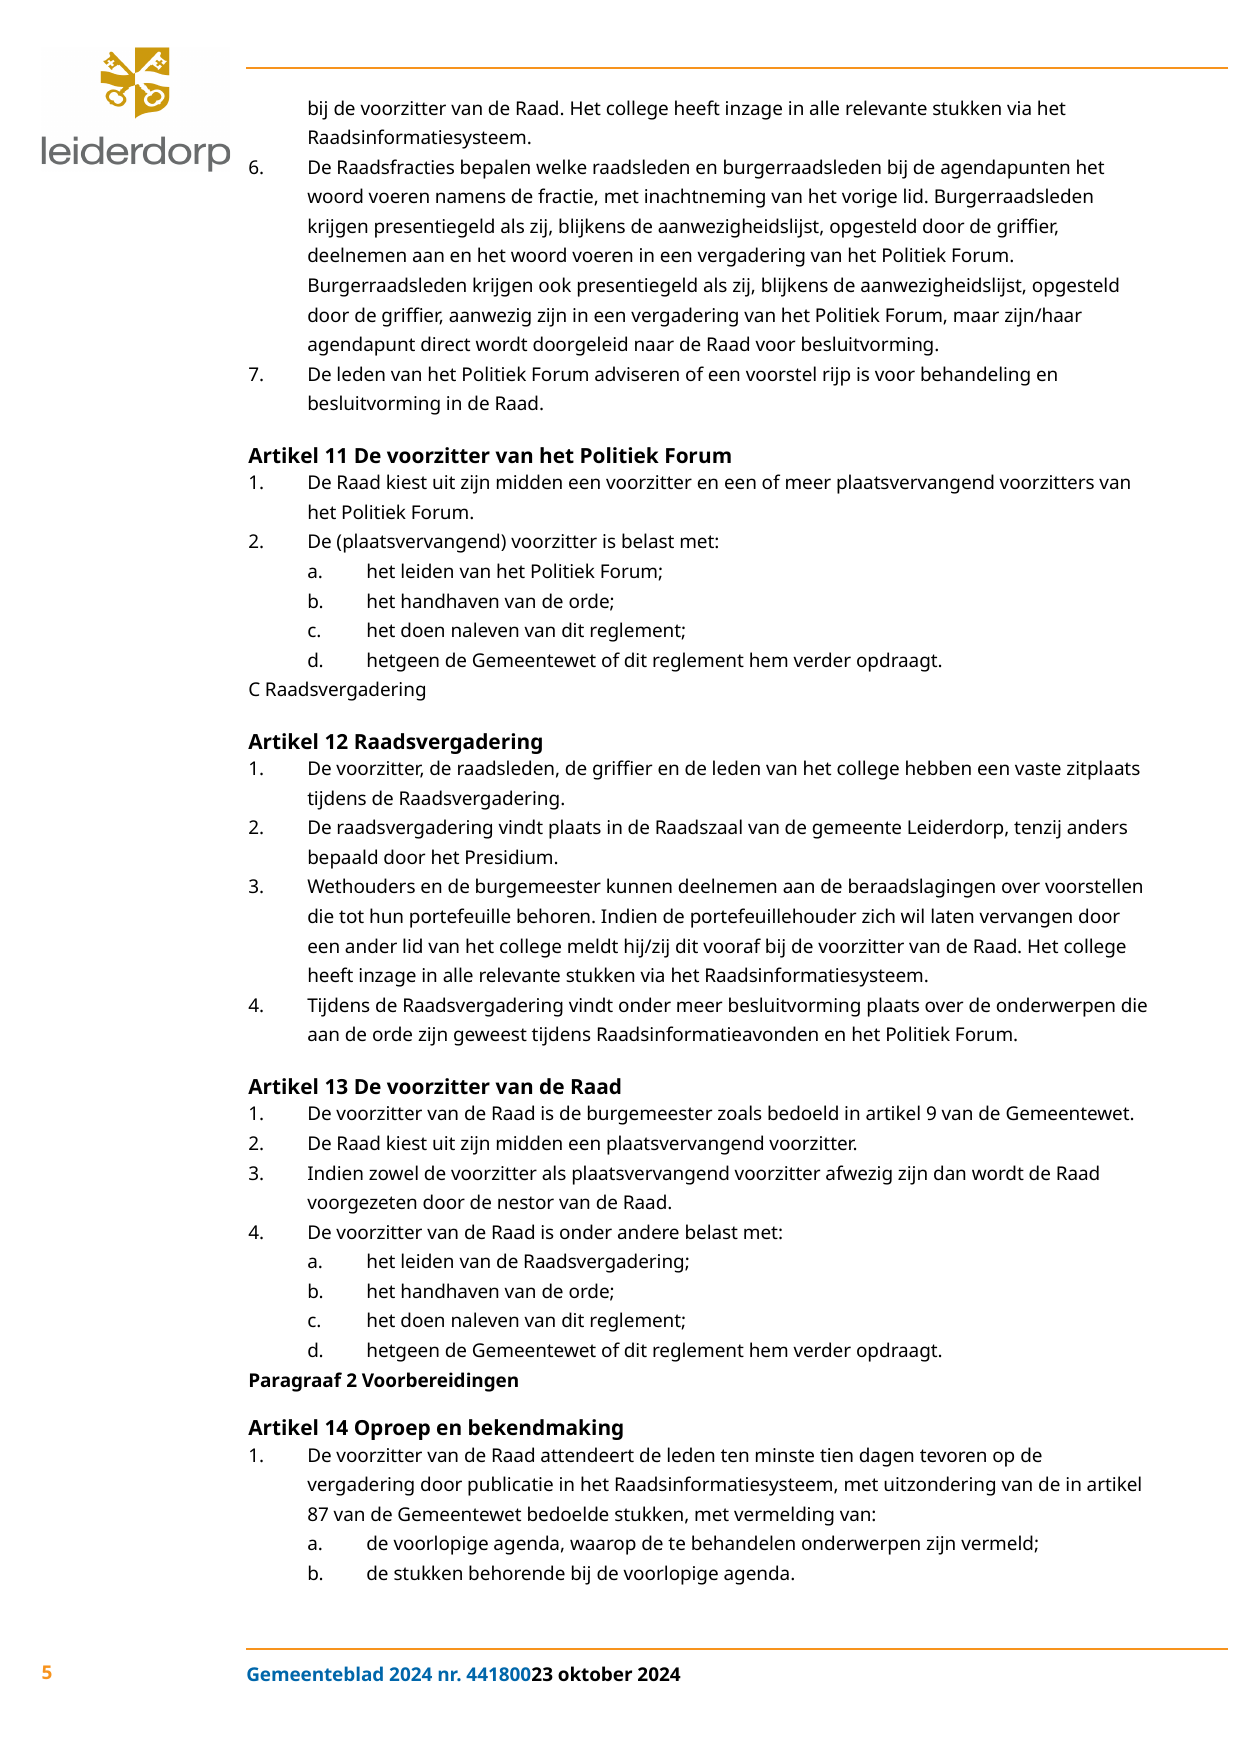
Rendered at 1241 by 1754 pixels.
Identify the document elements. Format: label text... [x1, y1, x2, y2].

list hetgeen de Gemeentewet of dit reglement hem verder opdraagt. [307, 647, 1152, 673]
list het doen naleven van dit reglement; [307, 1308, 1152, 1333]
text Artikel 11 De voorzitter van het Politiek Forum [248, 441, 1152, 469]
text Paragraaf 2 Voorbereidingen [248, 1367, 1152, 1392]
text Artikel 14 Oproep en bekendmaking [248, 1413, 1152, 1442]
list De Raadsfracties bepalen welke raadsleden en burgerraadsleden bij de agendapunten het woord voeren namens de fractie, met inachtneming van het vorige lid. Burgerraadsleden krijgen presentiegeld als zij, blijkens de aanwezigheidslijst, opgesteld door de griffier, deelnemen aan en het woord voeren in een vergadering van het Politiek Forum. Burgerraadsleden krijgen ook presentiegeld als zij, blijkens de aanwezigheidslijst, opgesteld door de griffier, aanwezig zijn in een vergadering van het Politiek Forum, maar zijn/haar agendapunt direct wordt doorgeleid naar de Raad voor besluitvorming. [248, 154, 1152, 357]
list hetgeen de Gemeentewet of dit reglement hem verder opdraagt. [307, 1337, 1152, 1363]
text Artikel 12 Raadsvergadering [248, 727, 1152, 755]
text Artikel 13 De voorzitter van de Raad [248, 1072, 1152, 1101]
list Indien zowel de voorzitter als plaatsvervangend voorzitter afwezig zijn dan wordt de Raad voorgezeten door de nestor van de Raad. [248, 1160, 1152, 1215]
list het handhaven van de orde; [307, 588, 1152, 613]
list de stukken behorende bij de voorlopige agenda. [307, 1560, 1152, 1586]
list Wethouders en de burgemeester kunnen deelnemen aan de beraadslagingen over voorstellen die tot hun portefeuille behoren. Indien de portefeuillehouder zich wil laten vervangen door een ander lid van het college meldt hij/zij dit vooraf bij de voorzitter van de Raad. Het college heeft inzage in alle relevante stukken via het Raadsinformatiesysteem. [248, 874, 1152, 988]
list De (plaatsvervangend) voorzitter is belast met: [248, 529, 1152, 554]
list bij de voorzitter van de Raad. Het college heeft inzage in alle relevante stukken via het Raadsinformatiesysteem. [248, 95, 1152, 150]
picture [41, 47, 231, 172]
list de voorlopige agenda, waarop de te behandelen onderwerpen zijn vermeld; [307, 1531, 1152, 1556]
list het leiden van het Politiek Forum; [307, 558, 1152, 584]
list De voorzitter van de Raad attendeert de leden ten minste tien dagen tevoren op de vergadering door publicatie in het Raadsinformatiesysteem, met uitzondering van de in artikel 87 van de Gemeentewet bedoelde stukken, met vermelding van: [248, 1442, 1152, 1527]
list De leden van het Politiek Forum adviseren of een voorstel rijp is voor behandeling en besluitvorming in de Raad. [248, 361, 1152, 416]
list het doen naleven van dit reglement; [307, 617, 1152, 643]
list De voorzitter van de Raad is de burgemeester zoals bedoeld in artikel 9 van de Gemeentewet. [248, 1101, 1152, 1126]
list het leiden van de Raadsvergadering; [307, 1248, 1152, 1274]
list De voorzitter van de Raad is onder andere belast met: [248, 1219, 1152, 1244]
list Tijdens de Raadsvergadering vindt onder meer besluitvorming plaats over de onderwerpen die aan de orde zijn geweest tijdens Raadsinformatieavonden en het Politiek Forum. [248, 992, 1152, 1047]
list De voorzitter, de raadsleden, de griffier en de leden van het college hebben een vaste zitplaats tijdens de Raadsvergadering. [248, 755, 1152, 811]
text C Raadsvergadering [248, 677, 1152, 702]
list De raadsvergadering vindt plaats in de Raadszaal van de gemeente Leiderdorp, tenzij anders bepaald door het Presidium. [248, 814, 1152, 870]
list De Raad kiest uit zijn midden een plaatsvervangend voorzitter. [248, 1130, 1152, 1156]
list De Raad kiest uit zijn midden een voorzitter en een of meer plaatsvervangend voorzitters van het Politiek Forum. [248, 469, 1152, 525]
list het handhaven van de orde; [307, 1278, 1152, 1304]
